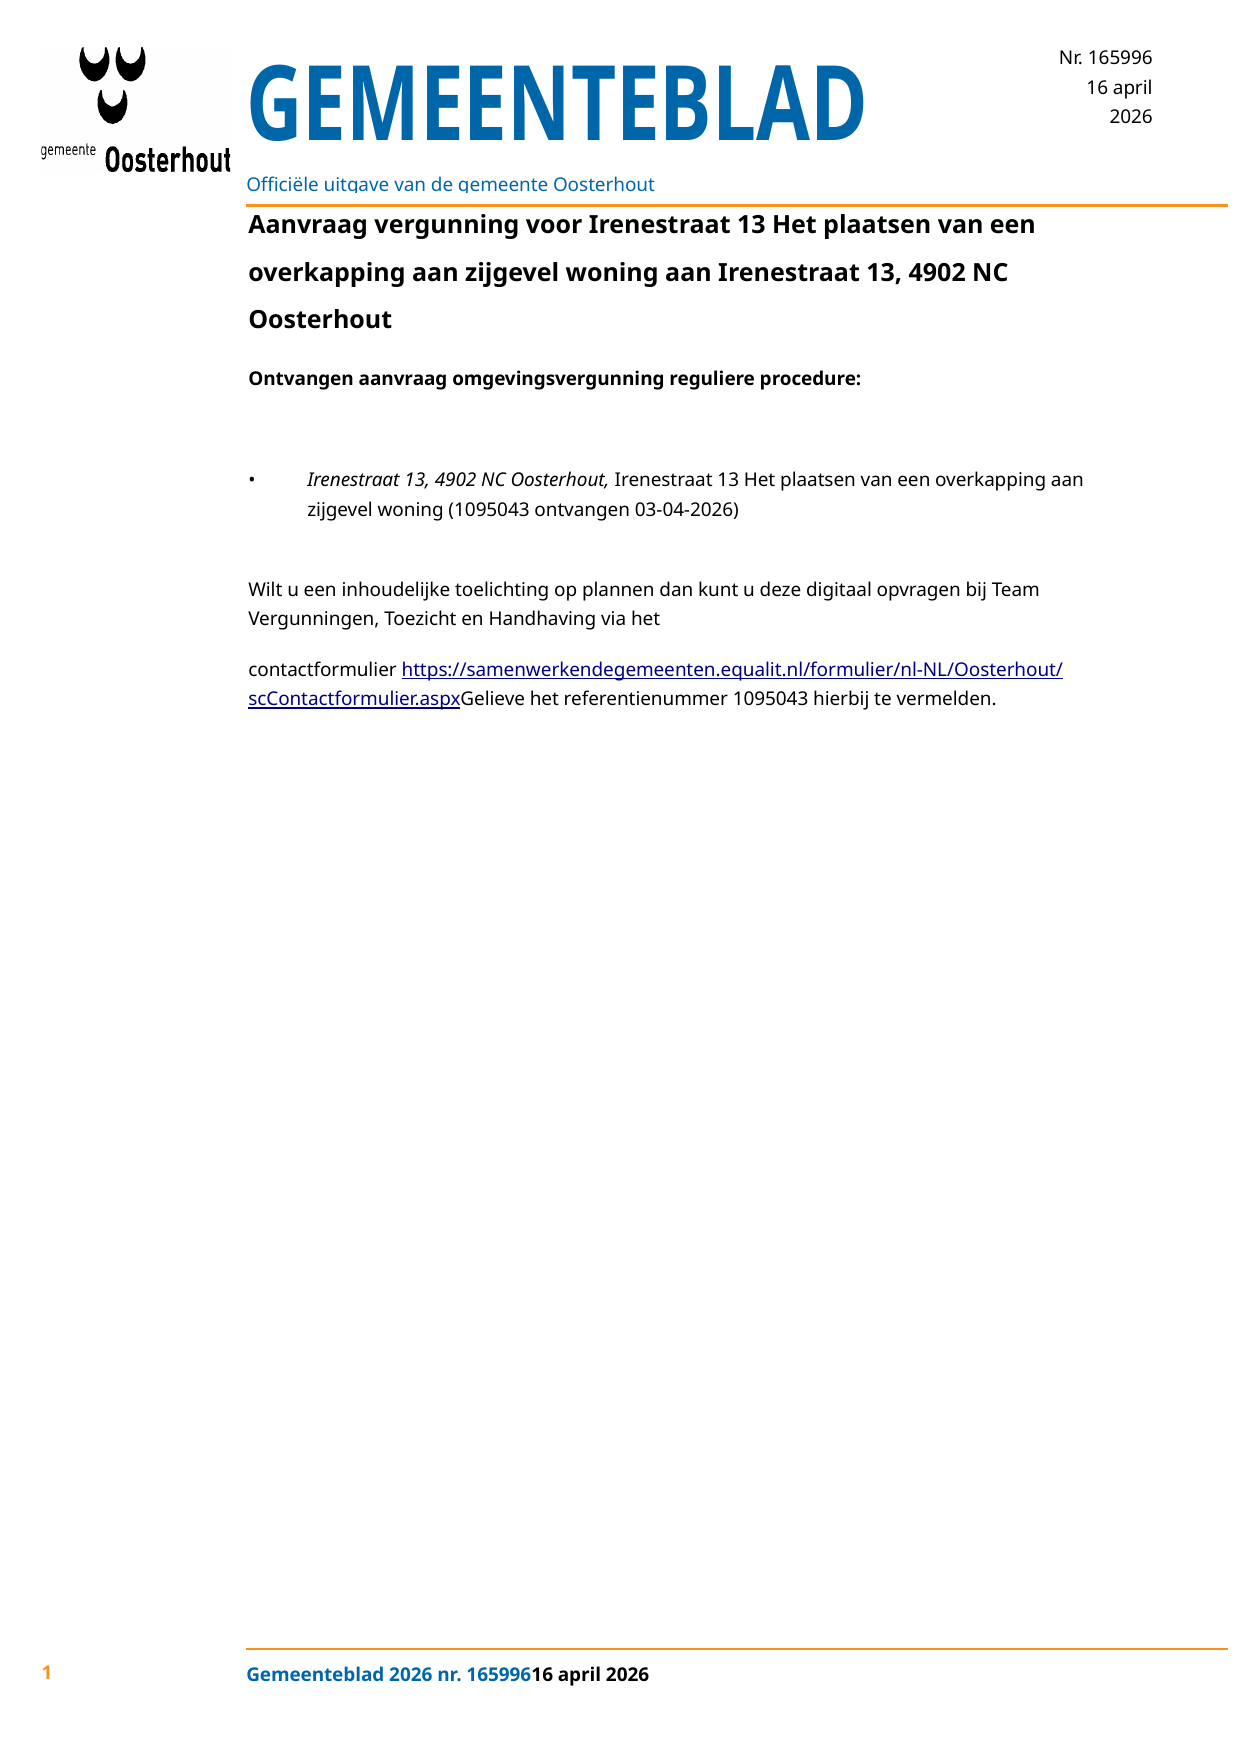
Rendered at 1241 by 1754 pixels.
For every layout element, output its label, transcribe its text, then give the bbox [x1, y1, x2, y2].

picture [41, 47, 231, 172]
list Irenestraat 13, 4902 NC Oosterhout, Irenestraat 13 Het plaatsen van een overkapping aan zijgevel woning (1095043 ontvangen 03-04-2026) [248, 466, 1152, 522]
text Wilt u een inhoudelijke toelichting op plannen dan kunt u deze digitaal opvragen bij Team Vergunningen, Toezicht en Handhaving via het [248, 576, 1152, 631]
text contactformulier https://samenwerkendegemeenten.equalit.nl/formulier/nl-NL/Oosterhout/scContactformulier.aspxGelieve het referentienummer 1095043 hierbij te vermelden. [248, 656, 1152, 711]
text Aanvraag vergunning voor Irenestraat 13 Het plaatsen van een overkapping aan zijgevel woning aan Irenestraat 13, 4902 NC Oosterhout [248, 207, 1152, 336]
text Ontvangen aanvraag omgevingsvergunning reguliere procedure: [248, 366, 1152, 391]
